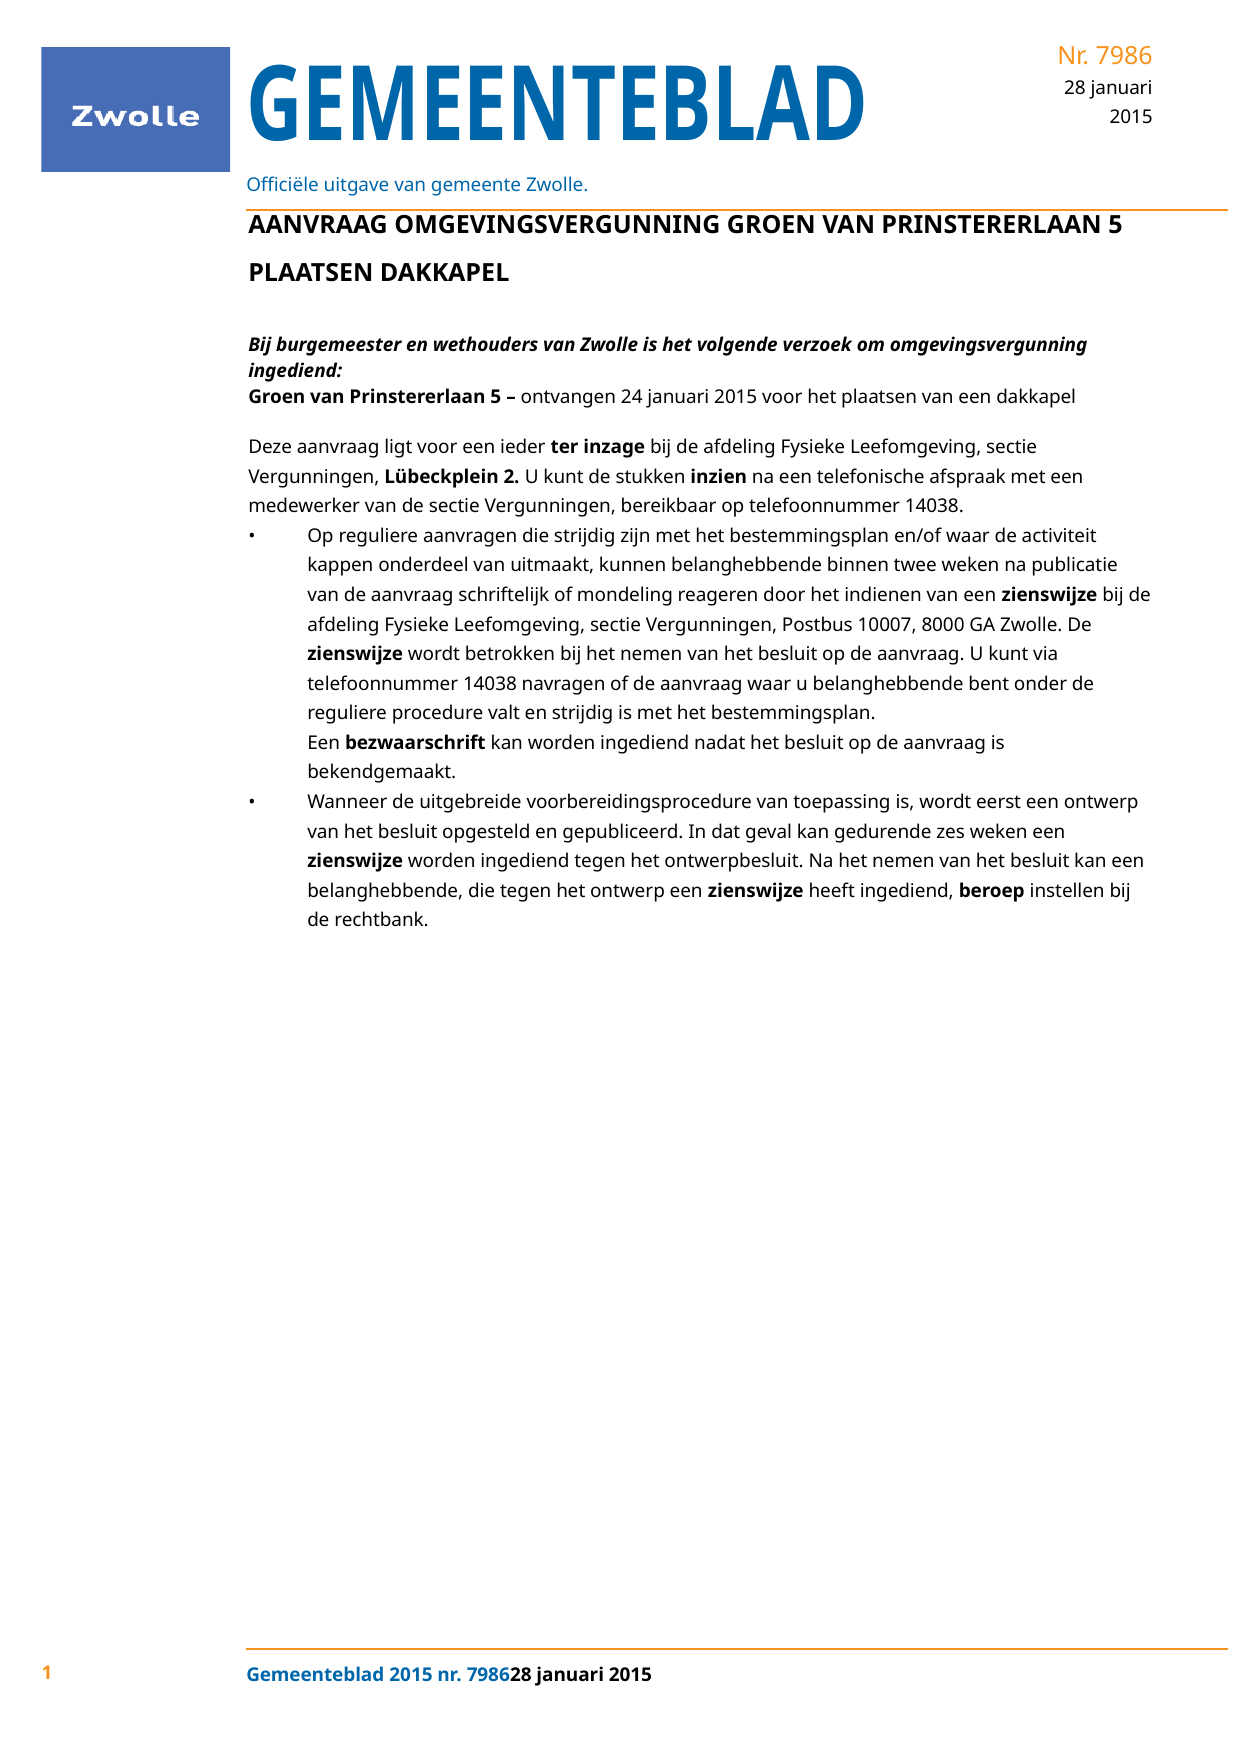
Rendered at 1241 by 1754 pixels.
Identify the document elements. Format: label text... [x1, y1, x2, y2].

text Groen van Prinstererlaan 5 – ontvangen 24 januari 2015 voor het plaatsen van een dakkapel [248, 383, 1152, 409]
text AANVRAAG OMGEVINGSVERGUNNING GROEN VAN PRINSTERERLAAN 5 PLAATSEN DAKKAPEL [248, 211, 1152, 288]
picture [41, 47, 231, 172]
list Wanneer de uitgebreide voorbereidingsprocedure van toepassing is, wordt eerst een ontwerp van het besluit opgesteld en gepubliceerd. In dat geval kan gedurende zes weken een zienswijze worden ingediend tegen het ontwerpbesluit. Na het nemen van het besluit kan een belanghebbende, die tegen het ontwerp een zienswijze heeft ingediend, beroep instellen bij de rechtbank. [248, 788, 1152, 932]
text Deze aanvraag ligt voor een ieder ter inzage bij de afdeling Fysieke Leefomgeving, sectie Vergunningen, Lübeckplein 2. U kunt de stukken inzien na een telefonische afspraak met een medewerker van de sectie Vergunningen, bereikbaar op telefoonnummer 14038. [248, 433, 1152, 518]
list Een bezwaarschrift kan worden ingediend nadat het besluit op de aanvraag is bekendgemaakt. [248, 729, 1152, 784]
list Op reguliere aanvragen die strijdig zijn met het bestemmingsplan en/of waar de activiteit kappen onderdeel van uitmaakt, kunnen belanghebbende binnen twee weken na publicatie van de aanvraag schriftelijk of mondeling reageren door het indienen van een zienswijze bij de afdeling Fysieke Leefomgeving, sectie Vergunningen, Postbus 10007, 8000 GA Zwolle. De zienswijze wordt betrokken bij het nemen van het besluit op de aanvraag. U kunt via telefoonnummer 14038 navragen of de aanvraag waar u belanghebbende bent onder de reguliere procedure valt en strijdig is met het bestemmingsplan. [248, 522, 1152, 725]
text Bij burgemeester en wethouders van Zwolle is het volgende verzoek om omgevingsvergunning ingediend: [248, 331, 1152, 383]
